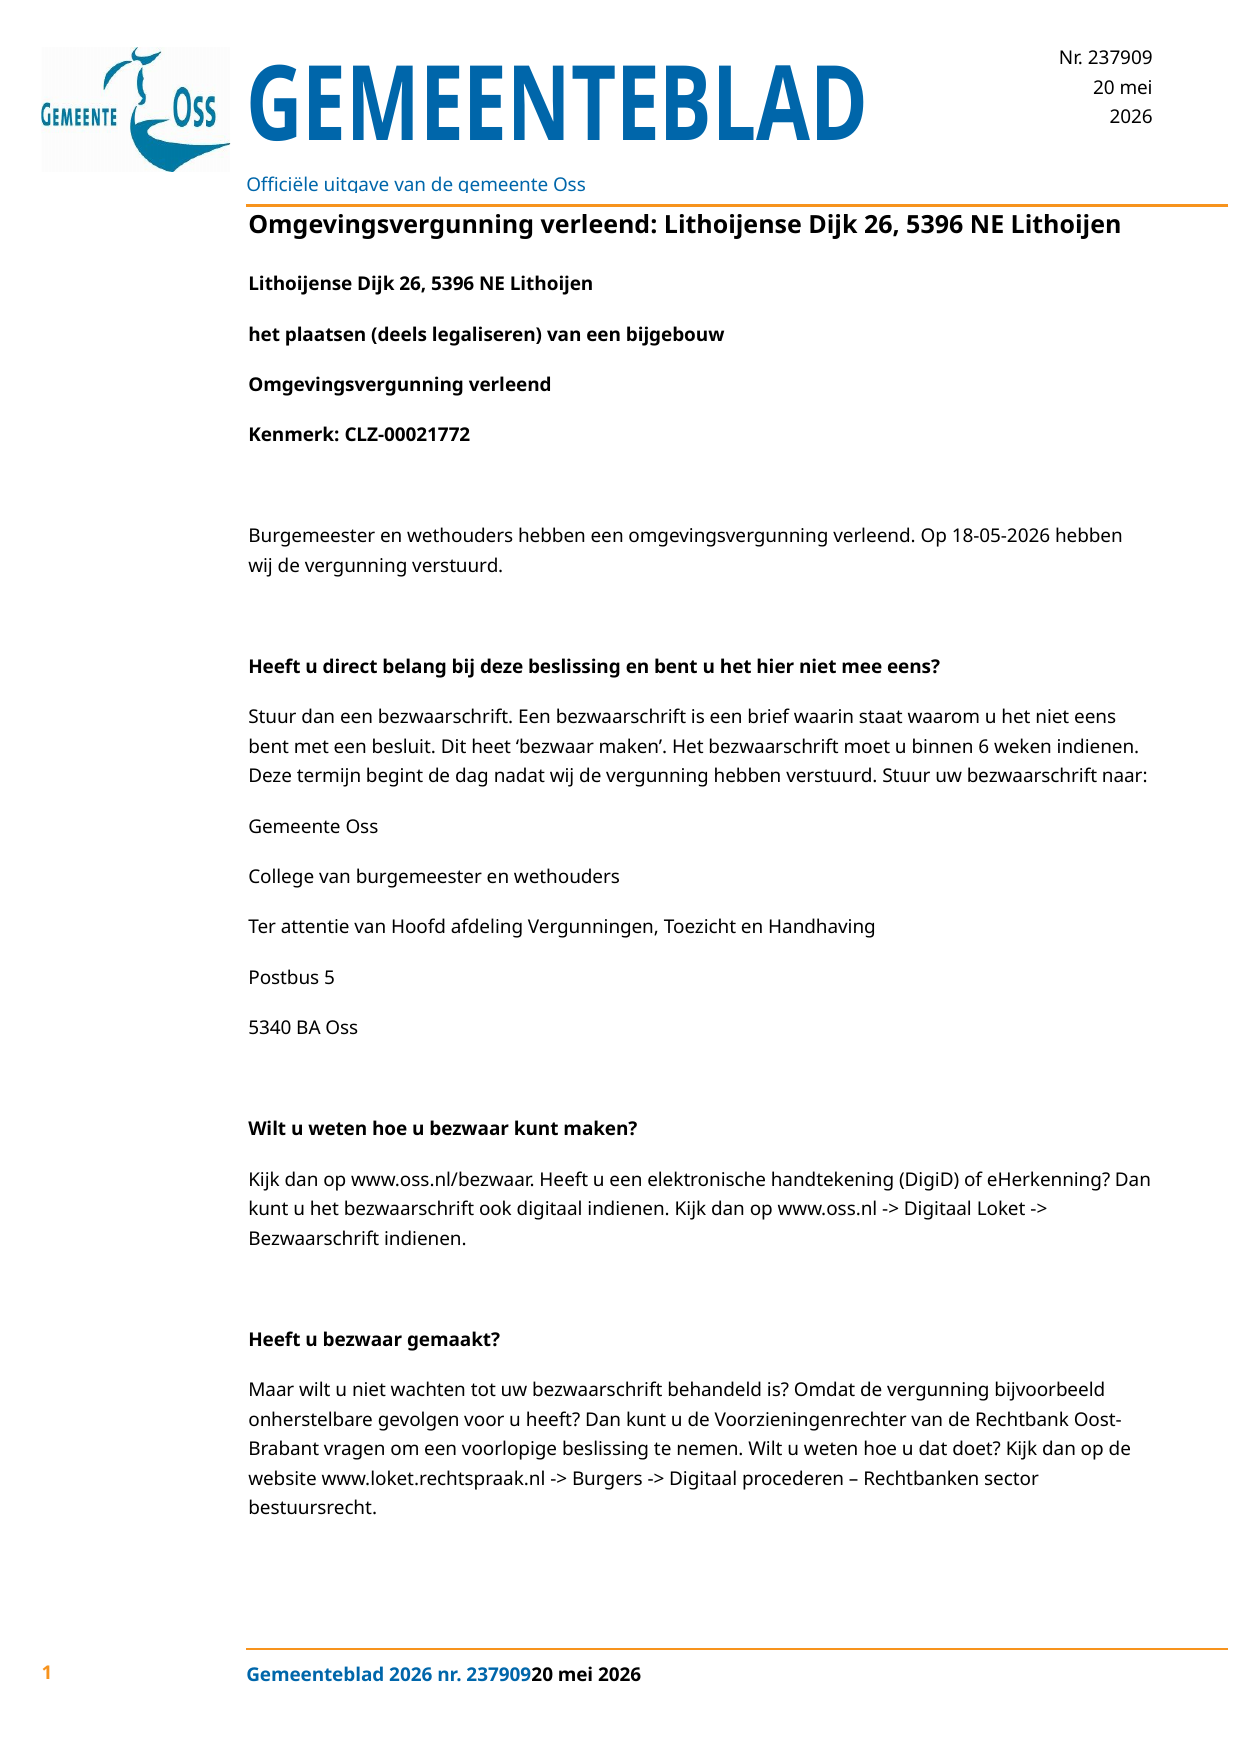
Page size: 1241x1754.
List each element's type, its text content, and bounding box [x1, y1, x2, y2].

text het plaatsen (deels legaliseren) van een bijgebouw [248, 321, 1152, 346]
text 5340 BA Oss [248, 1014, 1152, 1040]
text Ter attentie van Hoofd afdeling Vergunningen, Toezicht en Handhaving [248, 914, 1152, 939]
text Burgemeester en wethouders hebben een omgevingsvergunning verleend. Op 18-05-2026 hebben wij de vergunning verstuurd. [248, 522, 1152, 578]
text Lithoijense Dijk 26, 5396 NE Lithoijen [248, 270, 1152, 296]
text Kijk dan op www.oss.nl/bezwaar. Heeft u een elektronische handtekening (DigiD) of eHerkenning? Dan kunt u het bezwaarschrift ook digitaal indienen. Kijk dan op www.oss.nl -> Digitaal Loket -> Bezwaarschrift indienen. [248, 1166, 1152, 1251]
text Heeft u direct belang bij deze beslissing en bent u het hier niet mee eens? [248, 653, 1152, 678]
text Heeft u bezwaar gemaakt? [248, 1326, 1152, 1351]
text Postbus 5 [248, 964, 1152, 990]
text Wilt u weten hoe u bezwaar kunt maken? [248, 1115, 1152, 1141]
text Stuur dan een bezwaarschrift. Een bezwaarschrift is een brief waarin staat waarom u het niet eens bent met een besluit. Dit heet ‘bezwaar maken’. Het bezwaarschrift moet u binnen 6 weken indienen. Deze termijn begint de dag nadat wij de vergunning hebben verstuurd. Stuur uw bezwaarschrift naar: [248, 703, 1152, 788]
text Gemeente Oss [248, 813, 1152, 838]
text Omgevingsvergunning verleend: Lithoijense Dijk 26, 5396 NE Lithoijen [248, 207, 1152, 241]
picture [41, 47, 231, 172]
text Maar wilt u niet wachten tot uw bezwaarschrift behandeld is? Omdat de vergunning bijvoorbeeld onherstelbare gevolgen voor u heeft? Dan kunt u de Voorzieningenrechter van de Rechtbank Oost-Brabant vragen om een voorlopige beslissing te nemen. Wilt u weten hoe u dat doet? Kijk dan op de website www.loket.rechtspraak.nl -> Burgers -> Digitaal procederen – Rechtbanken sector bestuursrecht. [248, 1376, 1152, 1520]
text College van burgemeester en wethouders [248, 863, 1152, 889]
text Kenmerk: CLZ-00021772 [248, 422, 1152, 447]
text Omgevingsvergunning verleend [248, 371, 1152, 397]
